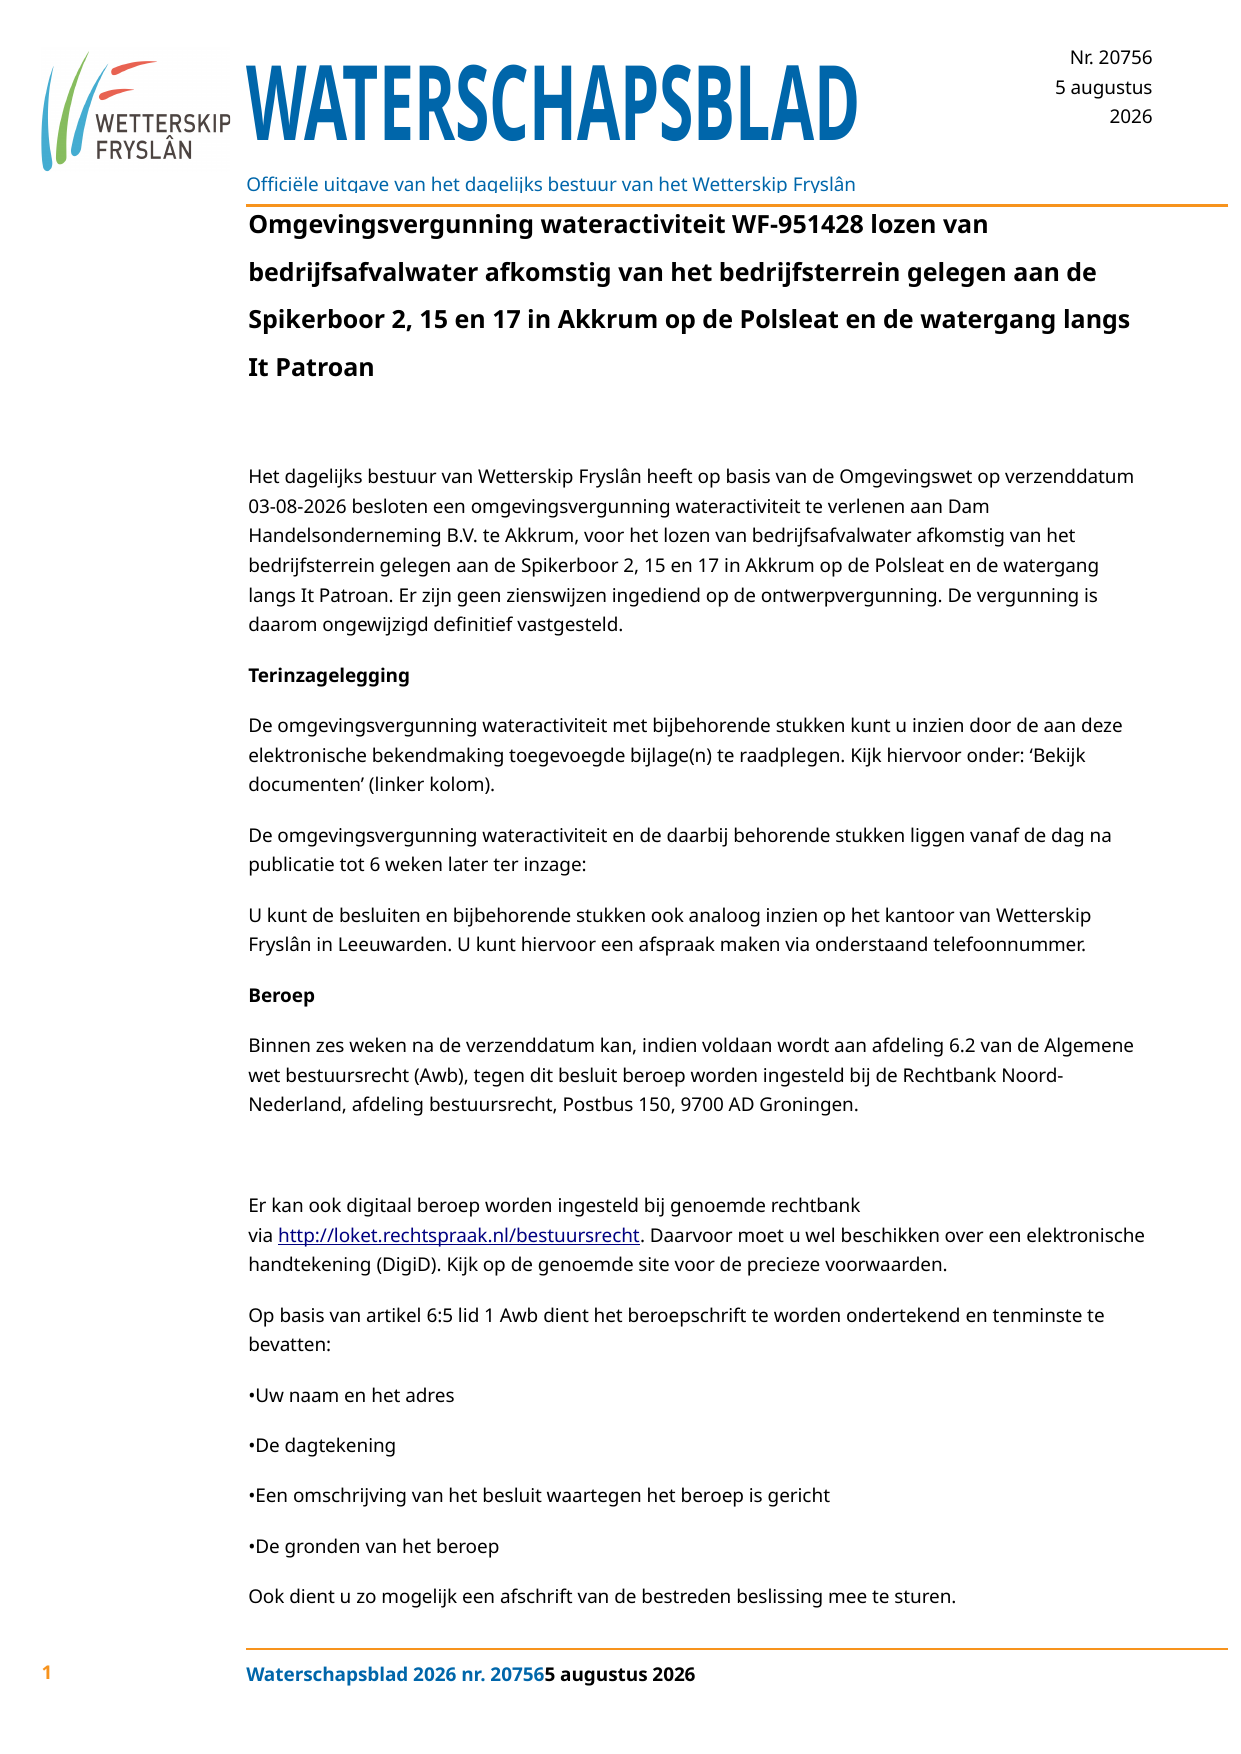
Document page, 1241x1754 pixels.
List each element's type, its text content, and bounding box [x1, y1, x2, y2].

text De omgevingsvergunning wateractiviteit en de daarbij behorende stukken liggen vanaf de dag na publicatie tot 6 weken later ter inzage: [248, 822, 1152, 877]
text Binnen zes weken na de verzenddatum kan, indien voldaan wordt aan afdeling 6.2 van de Algemene wet bestuursrecht (Awb), tegen dit besluit beroep worden ingesteld bij de Rechtbank Noord-Nederland, afdeling bestuursrecht, Postbus 150, 9700 AD Groningen. [248, 1032, 1152, 1117]
text Er kan ook digitaal beroep worden ingesteld bij genoemde rechtbank via http://loket.rechtspraak.nl/bestuursrecht. Daarvoor moet u wel beschikken over een elektronische handtekening (DigiD). Kijk op de genoemde site voor de precieze voorwaarden. [248, 1192, 1152, 1277]
text De omgevingsvergunning wateractiviteit met bijbehorende stukken kunt u inzien door de aan deze elektronische bekendmaking toegevoegde bijlage(n) te raadplegen. Kijk hiervoor onder: ‘Bekijk documenten’ (linker kolom). [248, 712, 1152, 797]
text Beroep [248, 982, 1152, 1008]
text Op basis van artikel 6:5 lid 1 Awb dient het beroepschrift te worden ondertekend en tenminste te bevatten: [248, 1302, 1152, 1357]
text U kunt de besluiten en bijbehorende stukken ook analoog inzien op het kantoor van Wetterskip Fryslân in Leeuwarden. U kunt hiervoor een afspraak maken via onderstaand telefoonnummer. [248, 902, 1152, 957]
text •De dagtekening [248, 1432, 1152, 1458]
text •Uw naam en het adres [248, 1382, 1152, 1408]
picture [41, 47, 231, 172]
text Ook dient u zo mogelijk een afschrift van de bestreden beslissing mee te sturen. [248, 1583, 1152, 1609]
text Het dagelijks bestuur van Wetterskip Fryslân heeft op basis van de Omgevingswet op verzenddatum 03-08-2026 besloten een omgevingsvergunning wateractiviteit te verlenen aan Dam Handelsonderneming B.V. te Akkrum, voor het lozen van bedrijfsafvalwater afkomstig van het bedrijfsterrein gelegen aan de Spikerboor 2, 15 en 17 in Akkrum op de Polsleat en de watergang langs It Patroan. Er zijn geen zienswijzen ingediend op de ontwerpvergunning. De vergunning is daarom ongewijzigd definitief vastgesteld. [248, 463, 1152, 637]
text Omgevingsvergunning wateractiviteit WF-951428 lozen van bedrijfsafvalwater afkomstig van het bedrijfsterrein gelegen aan de Spikerboor 2, 15 en 17 in Akkrum op de Polsleat en de watergang langs It Patroan [248, 207, 1152, 384]
text Terinzagelegging [248, 662, 1152, 688]
text •Een omschrijving van het besluit waartegen het beroep is gericht [248, 1483, 1152, 1508]
text •De gronden van het beroep [248, 1533, 1152, 1559]
